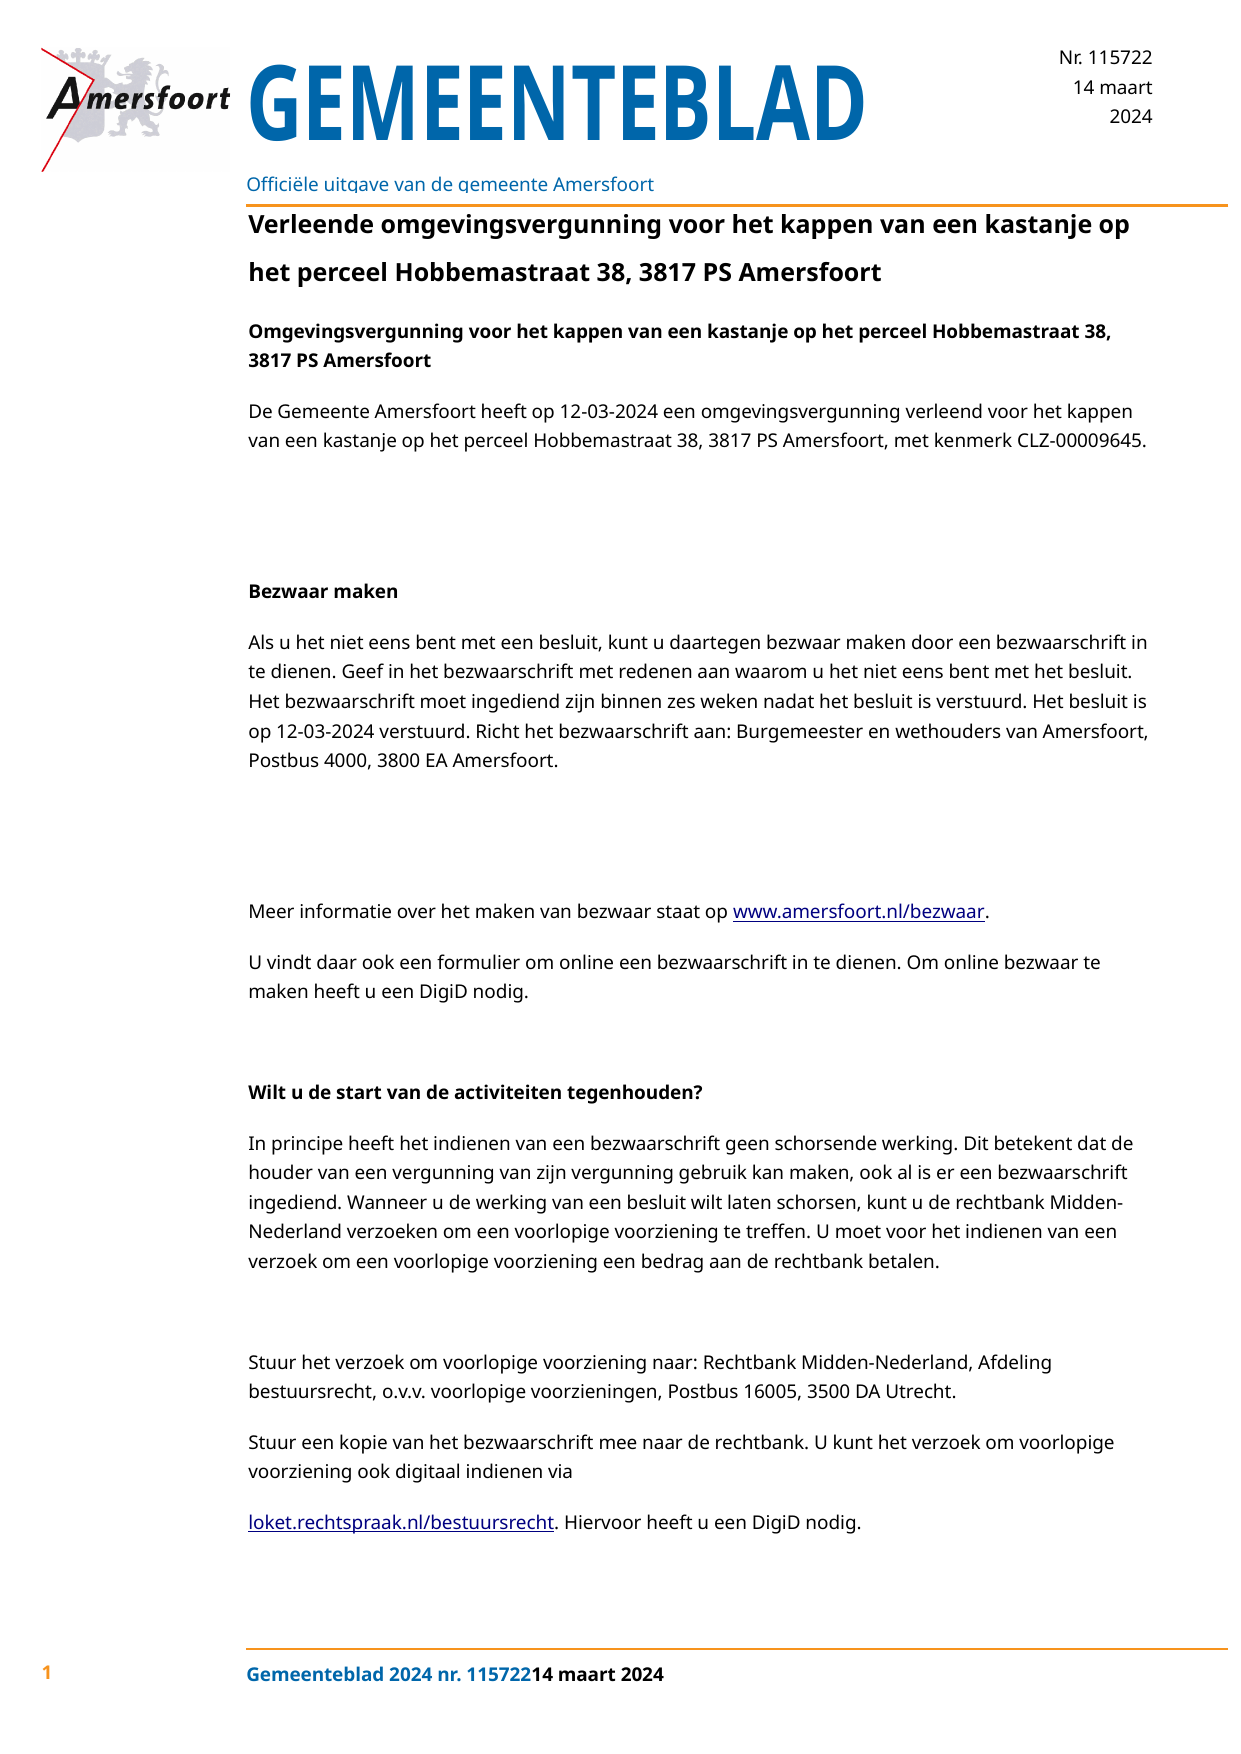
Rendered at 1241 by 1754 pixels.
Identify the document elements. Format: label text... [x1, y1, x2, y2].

picture [41, 47, 231, 172]
text loket.rechtspraak.nl/bestuursrecht. Hiervoor heeft u een DigiD nodig. [248, 1509, 1152, 1535]
text De Gemeente Amersfoort heeft op 12-03-2024 een omgevingsvergunning verleend voor het kappen van een kastanje op het perceel Hobbemastraat 38, 3817 PS Amersfoort, met kenmerk CLZ-00009645. [248, 398, 1152, 453]
text Verleende omgevingsvergunning voor het kappen van een kastanje op het perceel Hobbemastraat 38, 3817 PS Amersfoort [248, 207, 1152, 288]
text Meer informatie over het maken van bezwaar staat op www.amersfoort.nl/bezwaar. [248, 899, 1152, 924]
text Stuur het verzoek om voorlopige voorziening naar: Rechtbank Midden-Nederland, Afdeling bestuursrecht, o.v.v. voorlopige voorzieningen, Postbus 16005, 3500 DA Utrecht. [248, 1349, 1152, 1404]
text In principe heeft het indienen van een bezwaarschrift geen schorsende werking. Dit betekent dat de houder van een vergunning van zijn vergunning gebruik kan maken, ook al is er een bezwaarschrift ingediend. Wanneer u de werking van een besluit wilt laten schorsen, kunt u de rechtbank Midden-Nederland verzoeken om een voorlopige voorziening te treffen. U moet voor het indienen van een verzoek om een voorlopige voorziening een bedrag aan de rechtbank betalen. [248, 1130, 1152, 1274]
text Stuur een kopie van het bezwaarschrift mee naar de rechtbank. U kunt het verzoek om voorlopige voorziening ook digitaal indienen via [248, 1429, 1152, 1484]
text Als u het niet eens bent met een besluit, kunt u daartegen bezwaar maken door een bezwaarschrift in te dienen. Geef in het bezwaarschrift met redenen aan waarom u het niet eens bent met het besluit. Het bezwaarschrift moet ingediend zijn binnen zes weken nadat het besluit is verstuurd. Het besluit is op 12-03-2024 verstuurd. Richt het bezwaarschrift aan: Burgemeester en wethouders van Amersfoort, Postbus 4000, 3800 EA Amersfoort. [248, 629, 1152, 773]
text Omgevingsvergunning voor het kappen van een kastanje op het perceel Hobbemastraat 38, 3817 PS Amersfoort [248, 318, 1152, 373]
text U vindt daar ook een formulier om online een bezwaarschrift in te dienen. Om online bezwaar te maken heeft u een DigiD nodig. [248, 949, 1152, 1004]
text Bezwaar maken [248, 579, 1152, 604]
text Wilt u de start van de activiteiten tegenhouden? [248, 1079, 1152, 1105]
